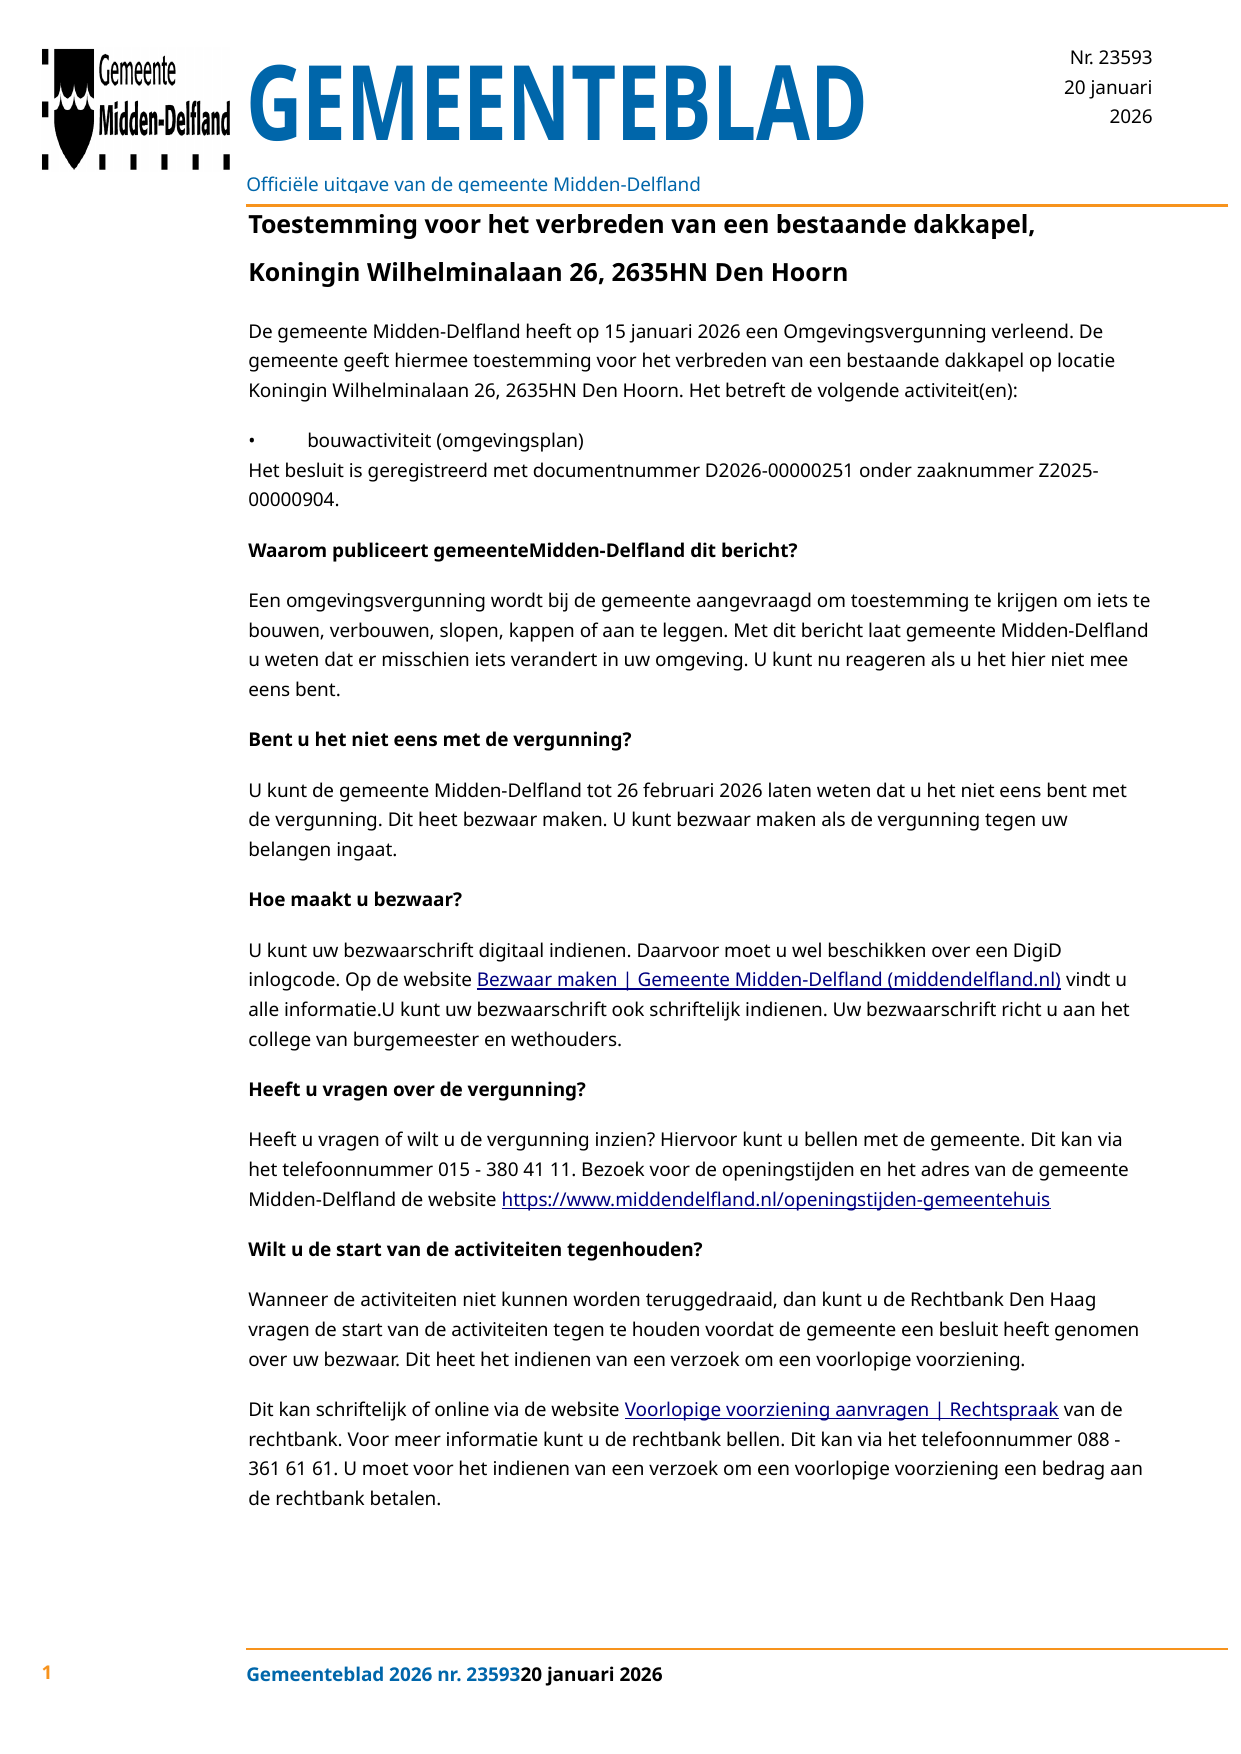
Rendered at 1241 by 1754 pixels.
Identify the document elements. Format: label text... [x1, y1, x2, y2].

text Wilt u de start van de activiteiten tegenhouden? [248, 1236, 1152, 1262]
text Wanneer de activiteiten niet kunnen worden teruggedraaid, dan kunt u de Rechtbank Den Haag vragen de start van de activiteiten tegen te houden voordat de gemeente een besluit heeft genomen over uw bezwaar. Dit heet het indienen van een verzoek om een voorlopige voorziening. [248, 1287, 1152, 1372]
text Toestemming voor het verbreden van een bestaande dakkapel, Koningin Wilhelminalaan 26, 2635HN Den Hoorn [248, 207, 1152, 288]
text Dit kan schriftelijk of online via de website Voorlopige voorziening aanvragen | Rechtspraak van de rechtbank. Voor meer informatie kunt u de rechtbank bellen. Dit kan via het telefoonnummer 088 - 361 61 61. U moet voor het indienen van een verzoek om een voorlopige voorziening een bedrag aan de rechtbank betalen. [248, 1396, 1152, 1511]
text Heeft u vragen over de vergunning? [248, 1076, 1152, 1102]
text Een omgevingsvergunning wordt bij de gemeente aangevraagd om toestemming te krijgen om iets te bouwen, verbouwen, slopen, kappen of aan te leggen. Met dit bericht laat gemeente Midden-Delfland u weten dat er misschien iets verandert in uw omgeving. U kunt nu reageren als u het hier niet mee eens bent. [248, 587, 1152, 702]
text Waarom publiceert gemeenteMidden-Delfland dit bericht? [248, 537, 1152, 563]
picture [41, 47, 231, 172]
list bouwactiviteit (omgevingsplan) [248, 427, 1152, 453]
text U kunt uw bezwaarschrift digitaal indienen. Daarvoor moet u wel beschikken over een DigiD inlogcode. Op de website Bezwaar maken | Gemeente Midden-Delfland (middendelfland.nl) vindt u alle informatie.U kunt uw bezwaarschrift ook schriftelijk indienen. Uw bezwaarschrift richt u aan het college van burgemeester en wethouders. [248, 937, 1152, 1052]
text Het besluit is geregistreerd met documentnummer D2026-00000251 onder zaaknummer Z2025-00000904. [248, 457, 1152, 512]
text Hoe maakt u bezwaar? [248, 887, 1152, 912]
text U kunt de gemeente Midden-Delfland tot 26 februari 2026 laten weten dat u het niet eens bent met de vergunning. Dit heet bezwaar maken. U kunt bezwaar maken als de vergunning tegen uw belangen ingaat. [248, 777, 1152, 862]
text Heeft u vragen of wilt u de vergunning inzien? Hiervoor kunt u bellen met de gemeente. Dit kan via het telefoonnummer 015 - 380 41 11. Bezoek voor de openingstijden en het adres van de gemeente Midden-Delfland de website https://www.middendelfland.nl/openingstijden-gemeentehuis [248, 1127, 1152, 1212]
text De gemeente Midden-Delfland heeft op 15 januari 2026 een Omgevingsvergunning verleend. De gemeente geeft hiermee toestemming voor het verbreden van een bestaande dakkapel op locatie Koningin Wilhelminalaan 26, 2635HN Den Hoorn. Het betreft de volgende activiteit(en): [248, 318, 1152, 403]
text Bent u het niet eens met de vergunning? [248, 727, 1152, 752]
